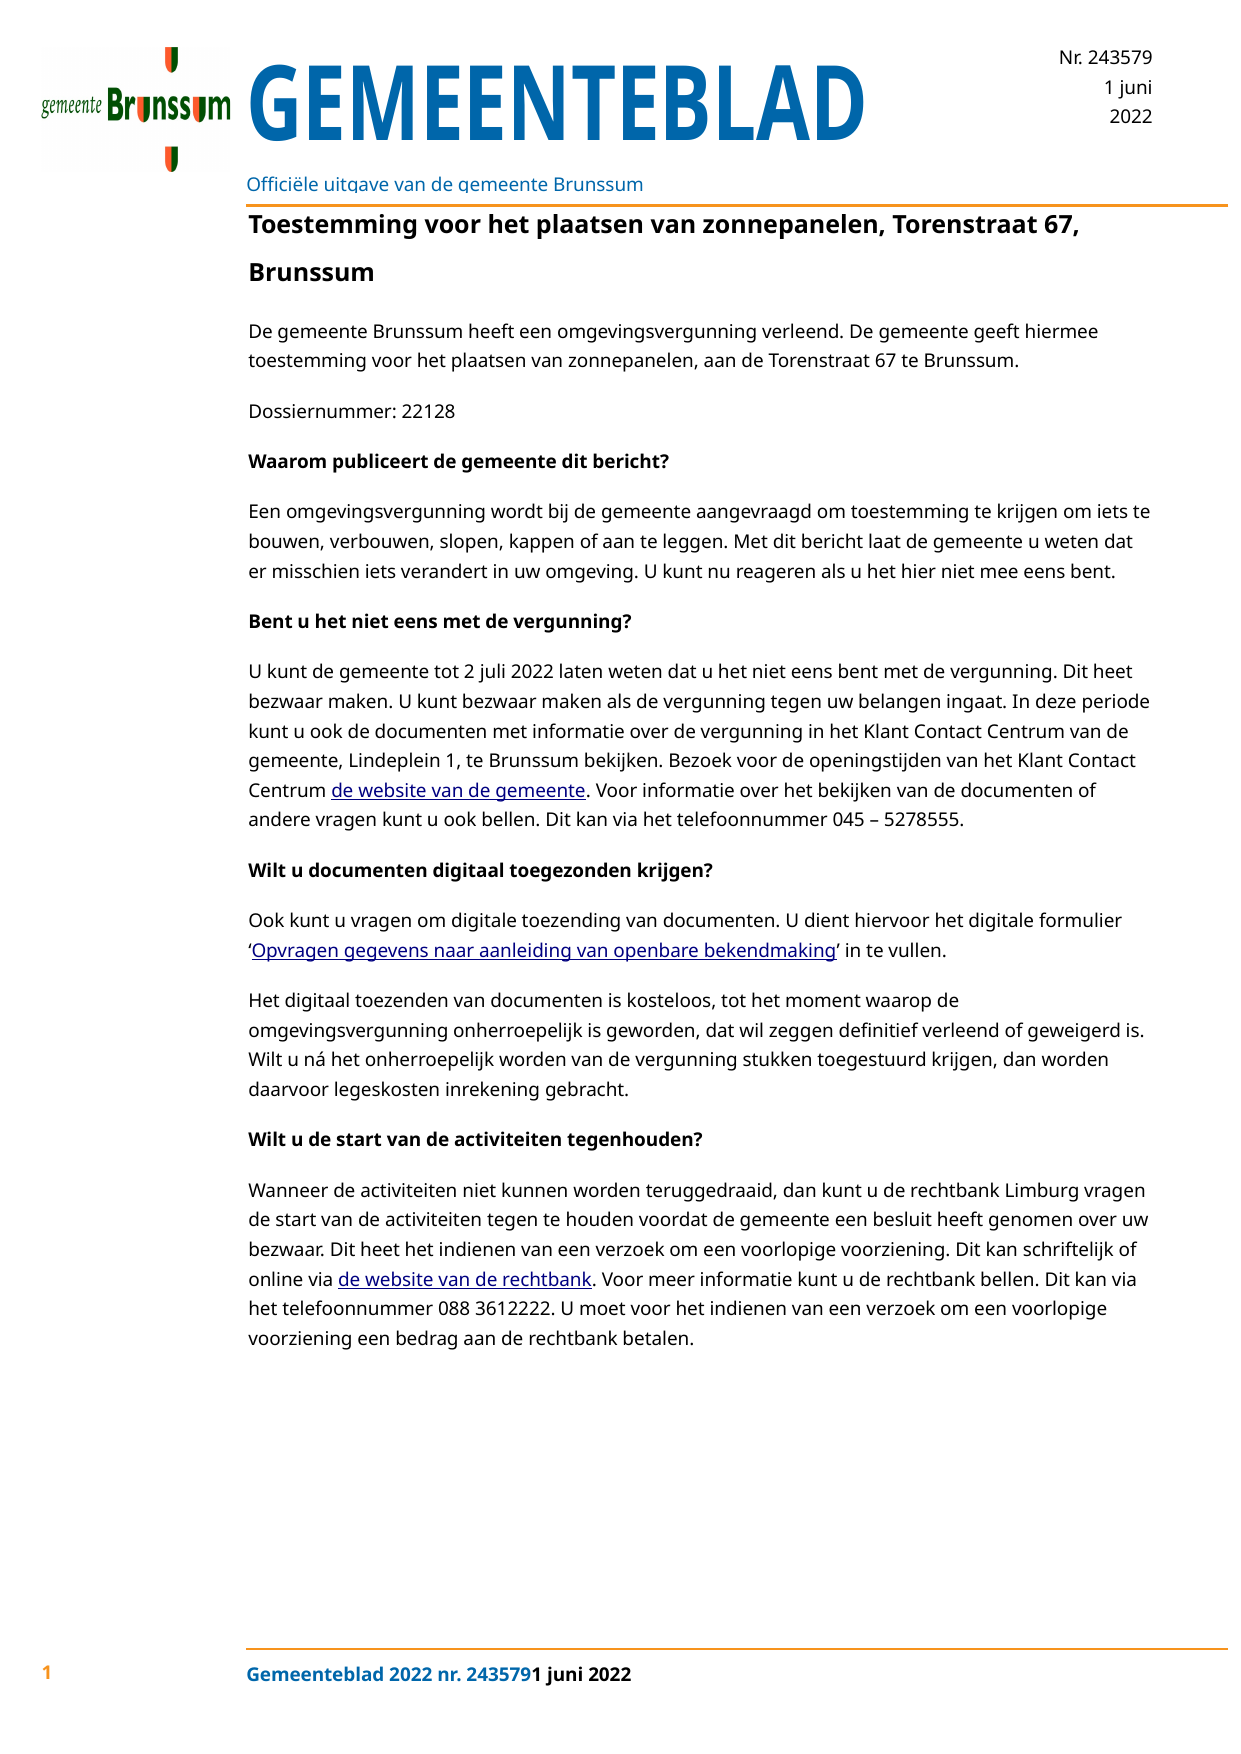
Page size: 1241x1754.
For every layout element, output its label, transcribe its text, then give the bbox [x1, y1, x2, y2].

text Dossiernummer: 22128 [248, 398, 1152, 424]
text Wilt u documenten digitaal toegezonden krijgen? [248, 857, 1152, 883]
text Waarom publiceert de gemeente dit bericht? [248, 448, 1152, 474]
text U kunt de gemeente tot 2 juli 2022 laten weten dat u het niet eens bent met de vergunning. Dit heet bezwaar maken. U kunt bezwaar maken als de vergunning tegen uw belangen ingaat. In deze periode kunt u ook de documenten met informatie over de vergunning in het Klant Contact Centrum van de gemeente, Lindeplein 1, te Brunssum bekijken. Bezoek voor de openingstijden van het Klant Contact Centrum de website van de gemeente. Voor informatie over het bekijken van de documenten of andere vragen kunt u ook bellen. Dit kan via het telefoonnummer 045 – 5278555. [248, 659, 1152, 832]
text De gemeente Brunssum heeft een omgevingsvergunning verleend. De gemeente geeft hiermee toestemming voor het plaatsen van zonnepanelen, aan de Torenstraat 67 te Brunssum. [248, 318, 1152, 373]
text Een omgevingsvergunning wordt bij de gemeente aangevraagd om toestemming te krijgen om iets te bouwen, verbouwen, slopen, kappen of aan te leggen. Met dit bericht laat de gemeente u weten dat er misschien iets verandert in uw omgeving. U kunt nu reageren als u het hier niet mee eens bent. [248, 499, 1152, 584]
text Het digitaal toezenden van documenten is kosteloos, tot het moment waarop de omgevingsvergunning onherroepelijk is geworden, dat wil zeggen definitief verleend of geweigerd is. Wilt u ná het onherroepelijk worden van de vergunning stukken toegestuurd krijgen, dan worden daarvoor legeskosten inrekening gebracht. [248, 987, 1152, 1102]
text Ook kunt u vragen om digitale toezending van documenten. U dient hiervoor het digitale formulier ‘Opvragen gegevens naar aanleiding van openbare bekendmaking’ in te vullen. [248, 907, 1152, 963]
text Bent u het niet eens met de vergunning? [248, 608, 1152, 634]
text Wanneer de activiteiten niet kunnen worden teruggedraaid, dan kunt u de rechtbank Limburg vragen de start van de activiteiten tegen te houden voordat de gemeente een besluit heeft genomen over uw bezwaar. Dit heet het indienen van een verzoek om een voorlopige voorziening. Dit kan schriftelijk of online via de website van de rechtbank. Voor meer informatie kunt u de rechtbank bellen. Dit kan via het telefoonnummer 088 3612222. U moet voor het indienen van een verzoek om een voorlopige voorziening een bedrag aan de rechtbank betalen. [248, 1177, 1152, 1351]
text Toestemming voor het plaatsen van zonnepanelen, Torenstraat 67, Brunssum [248, 207, 1152, 288]
picture [41, 47, 231, 172]
text Wilt u de start van de activiteiten tegenhouden? [248, 1127, 1152, 1152]
